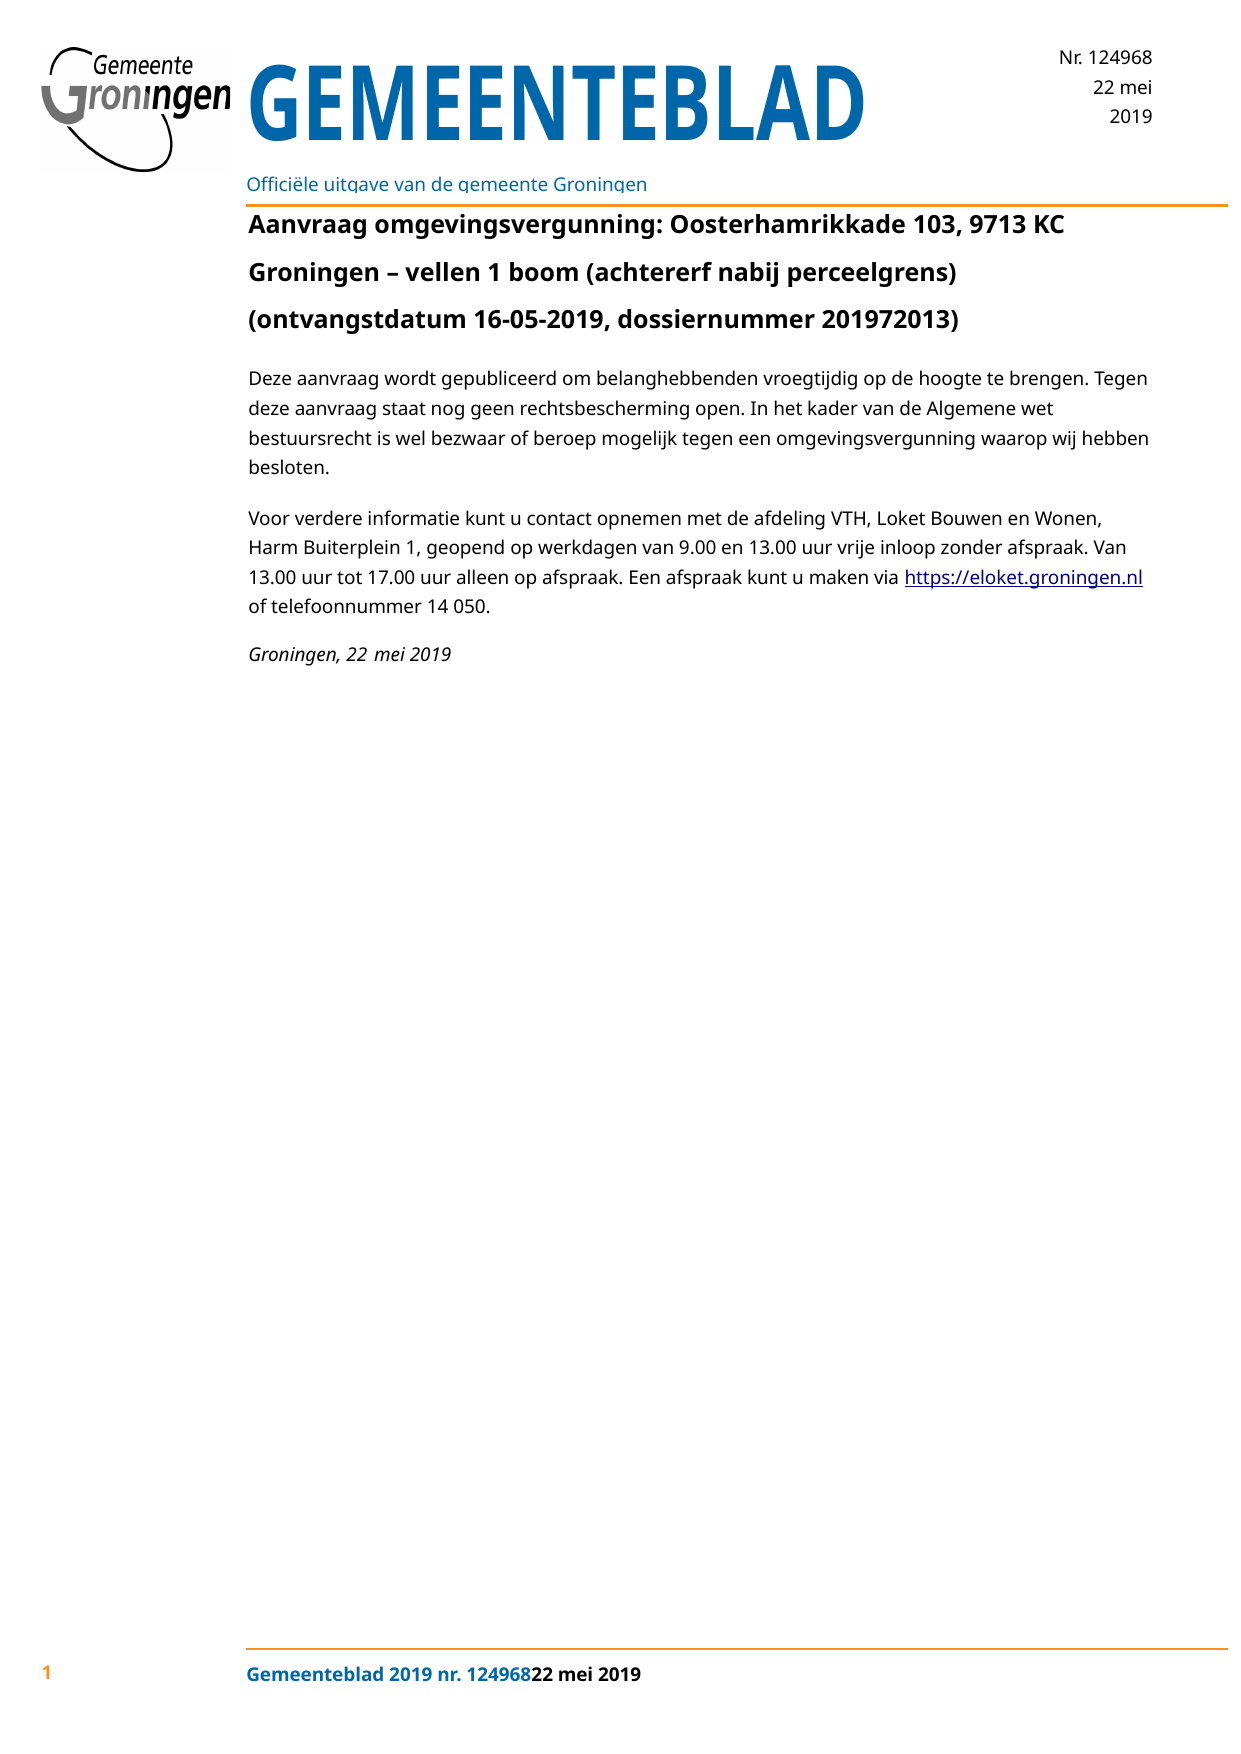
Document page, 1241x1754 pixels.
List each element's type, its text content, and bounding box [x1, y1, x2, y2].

picture [41, 47, 231, 172]
text Voor verdere informatie kunt u contact opnemen met de afdeling VTH, Loket Bouwen en Wonen, Harm Buiterplein 1, geopend op werkdagen van 9.00 en 13.00 uur vrije inloop zonder afspraak. Van 13.00 uur tot 17.00 uur alleen op afspraak. Een afspraak kunt u maken via https://eloket.groningen.nl of telefoonnummer 14 050. [248, 505, 1152, 619]
text Deze aanvraag wordt gepubliceerd om belanghebbenden vroegtijdig op de hoogte te brengen. Tegen deze aanvraag staat nog geen rechtsbescherming open. In het kader van de Algemene wet bestuursrecht is wel bezwaar of beroep mogelijk tegen een omgevingsvergunning waarop wij hebben besloten. [248, 366, 1152, 480]
text Aanvraag omgevingsvergunning: Oosterhamrikkade 103, 9713 KC Groningen – vellen 1 boom (achtererf nabij perceelgrens) (ontvangstdatum 16-05-2019, dossiernummer 201972013) [248, 207, 1152, 336]
text Groningen, 22 mei 2019 [248, 641, 1152, 667]
